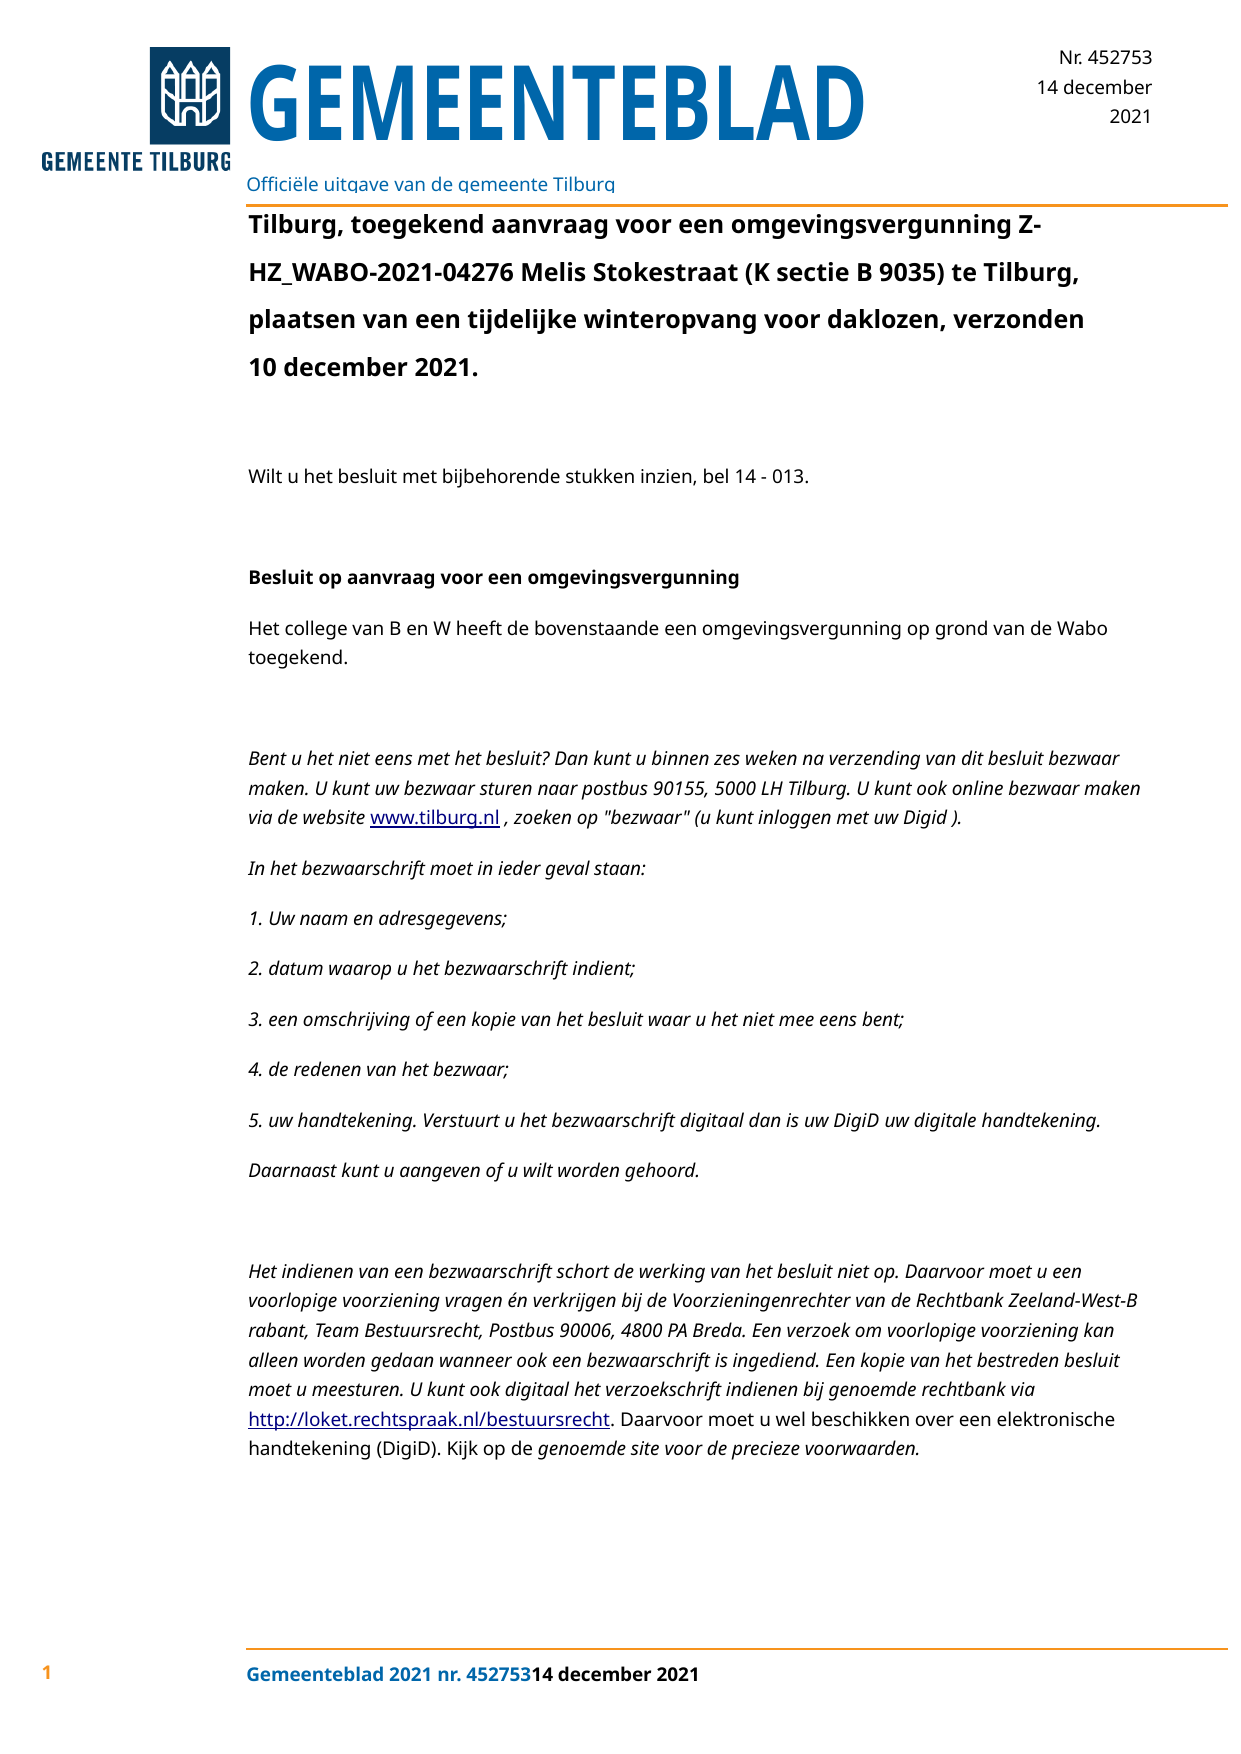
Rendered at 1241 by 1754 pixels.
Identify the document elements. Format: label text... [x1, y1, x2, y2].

text Het college van B en W heeft de bovenstaande een omgevingsvergunning op grond van de Wabo toegekend. [248, 615, 1152, 670]
text Tilburg, toegekend aanvraag voor een omgevingsvergunning Z-HZ_WABO-2021-04276 Melis Stokestraat (K sectie B 9035) te Tilburg, plaatsen van een tijdelijke winteropvang voor daklozen, verzonden 10 december 2021. [248, 207, 1152, 384]
text Daarnaast kunt u aangeven of u wilt worden gehoord. [248, 1157, 1152, 1183]
text 2. datum waarop u het bezwaarschrift indient; [248, 956, 1152, 981]
text Besluit op aanvraag voor een omgevingsvergunning [248, 564, 1152, 590]
text 5. uw handtekening. Verstuurt u het bezwaarschrift digitaal dan is uw DigiD uw digitale handtekening. [248, 1107, 1152, 1133]
text Wilt u het besluit met bijbehorende stukken inzien, bel 14 - 013. [248, 463, 1152, 489]
text 3. een omschrijving of een kopie van het besluit waar u het niet mee eens bent; [248, 1006, 1152, 1032]
text 4. de redenen van het bezwaar; [248, 1056, 1152, 1082]
text Bent u het niet eens met het besluit? Dan kunt u binnen zes weken na verzending van dit besluit bezwaar maken. U kunt uw bezwaar sturen naar postbus 90155, 5000 LH Tilburg. U kunt ook online bezwaar maken via de website www.tilburg.nl , zoeken op "bezwaar" (u kunt inloggen met uw Digid ). [248, 745, 1152, 830]
picture [41, 47, 231, 172]
text Het indienen van een bezwaarschrift schort de werking van het besluit niet op. Daarvoor moet u een voorlopige voorziening vragen én verkrijgen bij de Voorzieningenrechter van de Rechtbank Zeeland-West-B rabant, Team Bestuursrecht, Postbus 90006, 4800 PA Breda. Een verzoek om voorlopige voorziening kan alleen worden gedaan wanneer ook een bezwaarschrift is ingediend. Een kopie van het bestreden besluit moet u meesturen. U kunt ook digitaal het verzoekschrift indienen bij genoemde rechtbank via http://loket.rechtspraak.nl/bestuursrecht. Daarvoor moet u wel beschikken over een elektronische handtekening (DigiD). Kijk op de genoemde site voor de precieze voorwaarden. [248, 1258, 1152, 1461]
text In het bezwaarschrift moet in ieder geval staan: [248, 855, 1152, 881]
text 1. Uw naam en adresgegevens; [248, 905, 1152, 931]
